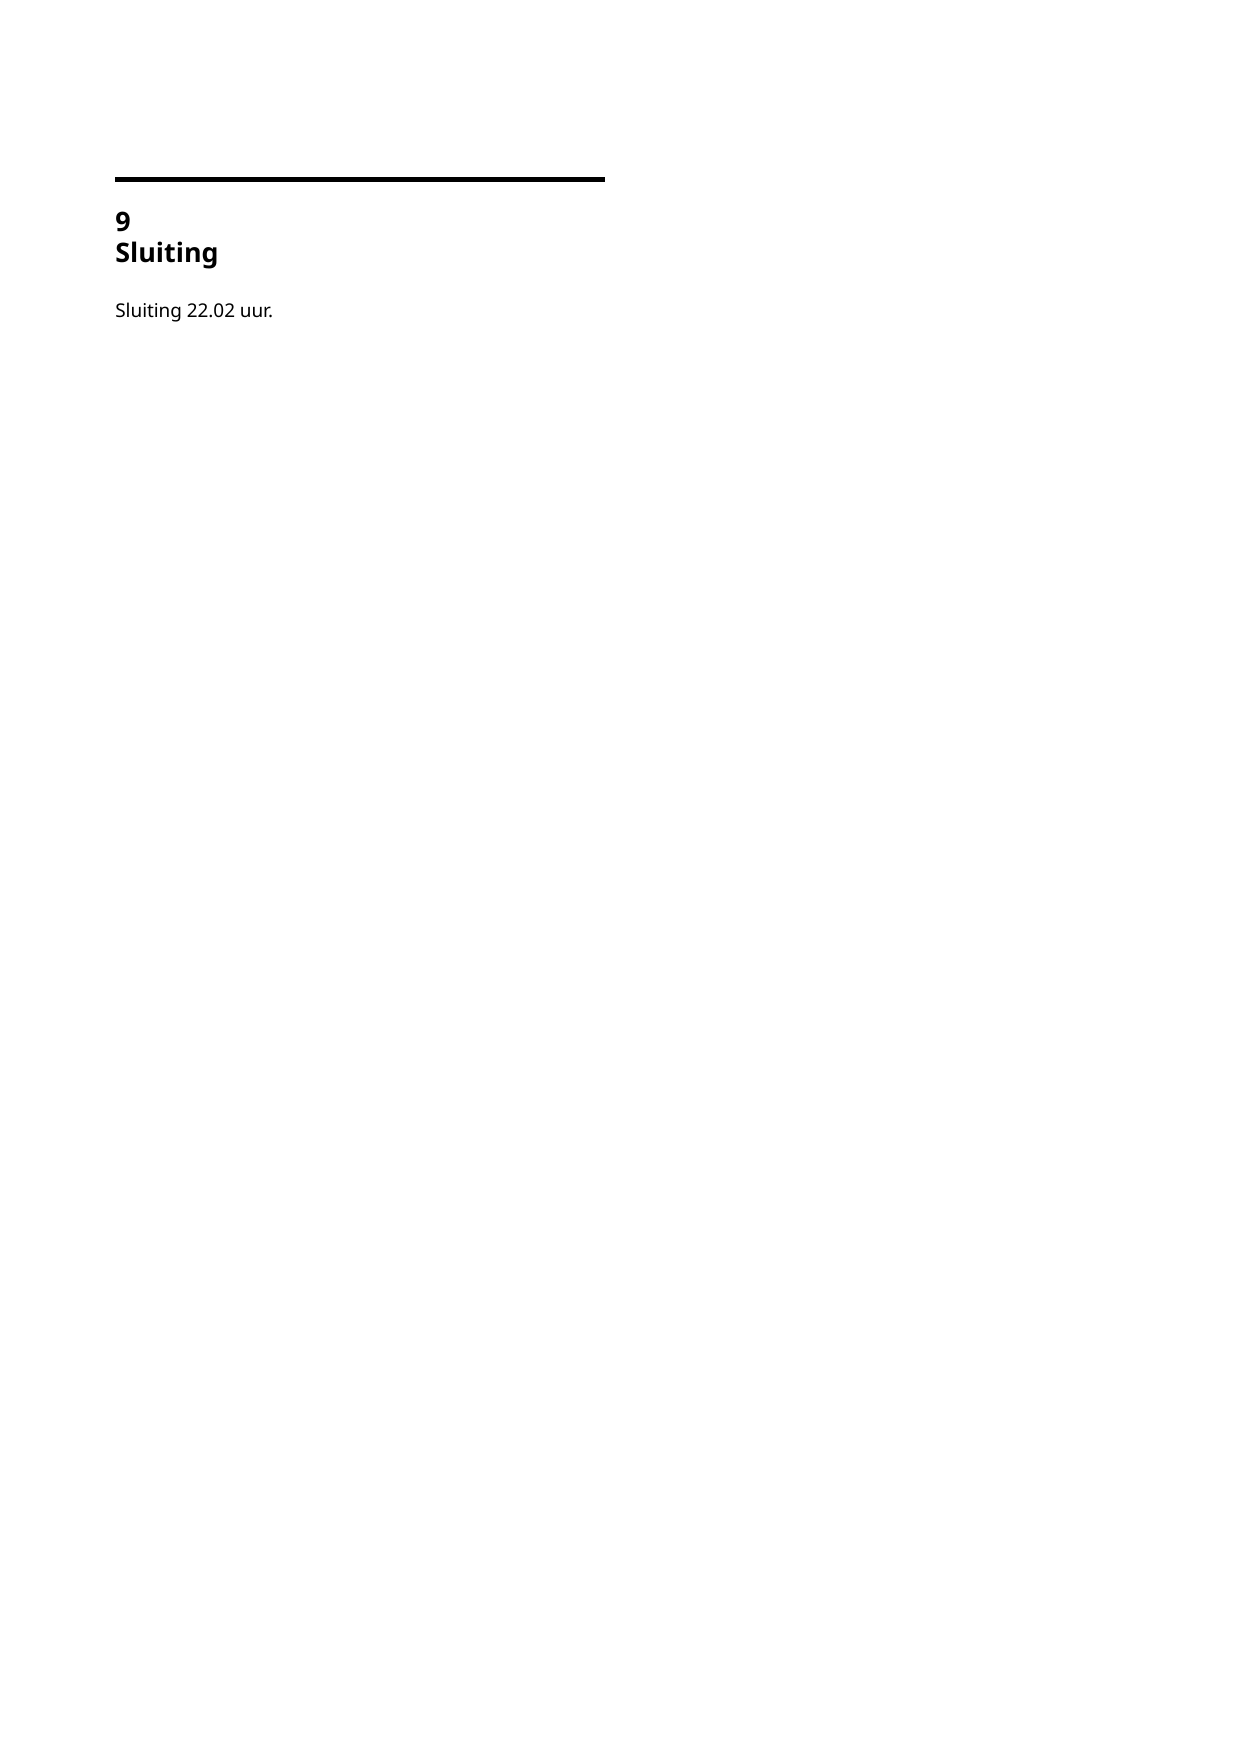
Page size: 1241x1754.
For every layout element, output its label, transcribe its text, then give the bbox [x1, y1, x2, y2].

text 9 [115, 203, 605, 239]
text Sluiting 22.02 uur. [115, 302, 605, 322]
text Sluiting [115, 239, 605, 283]
